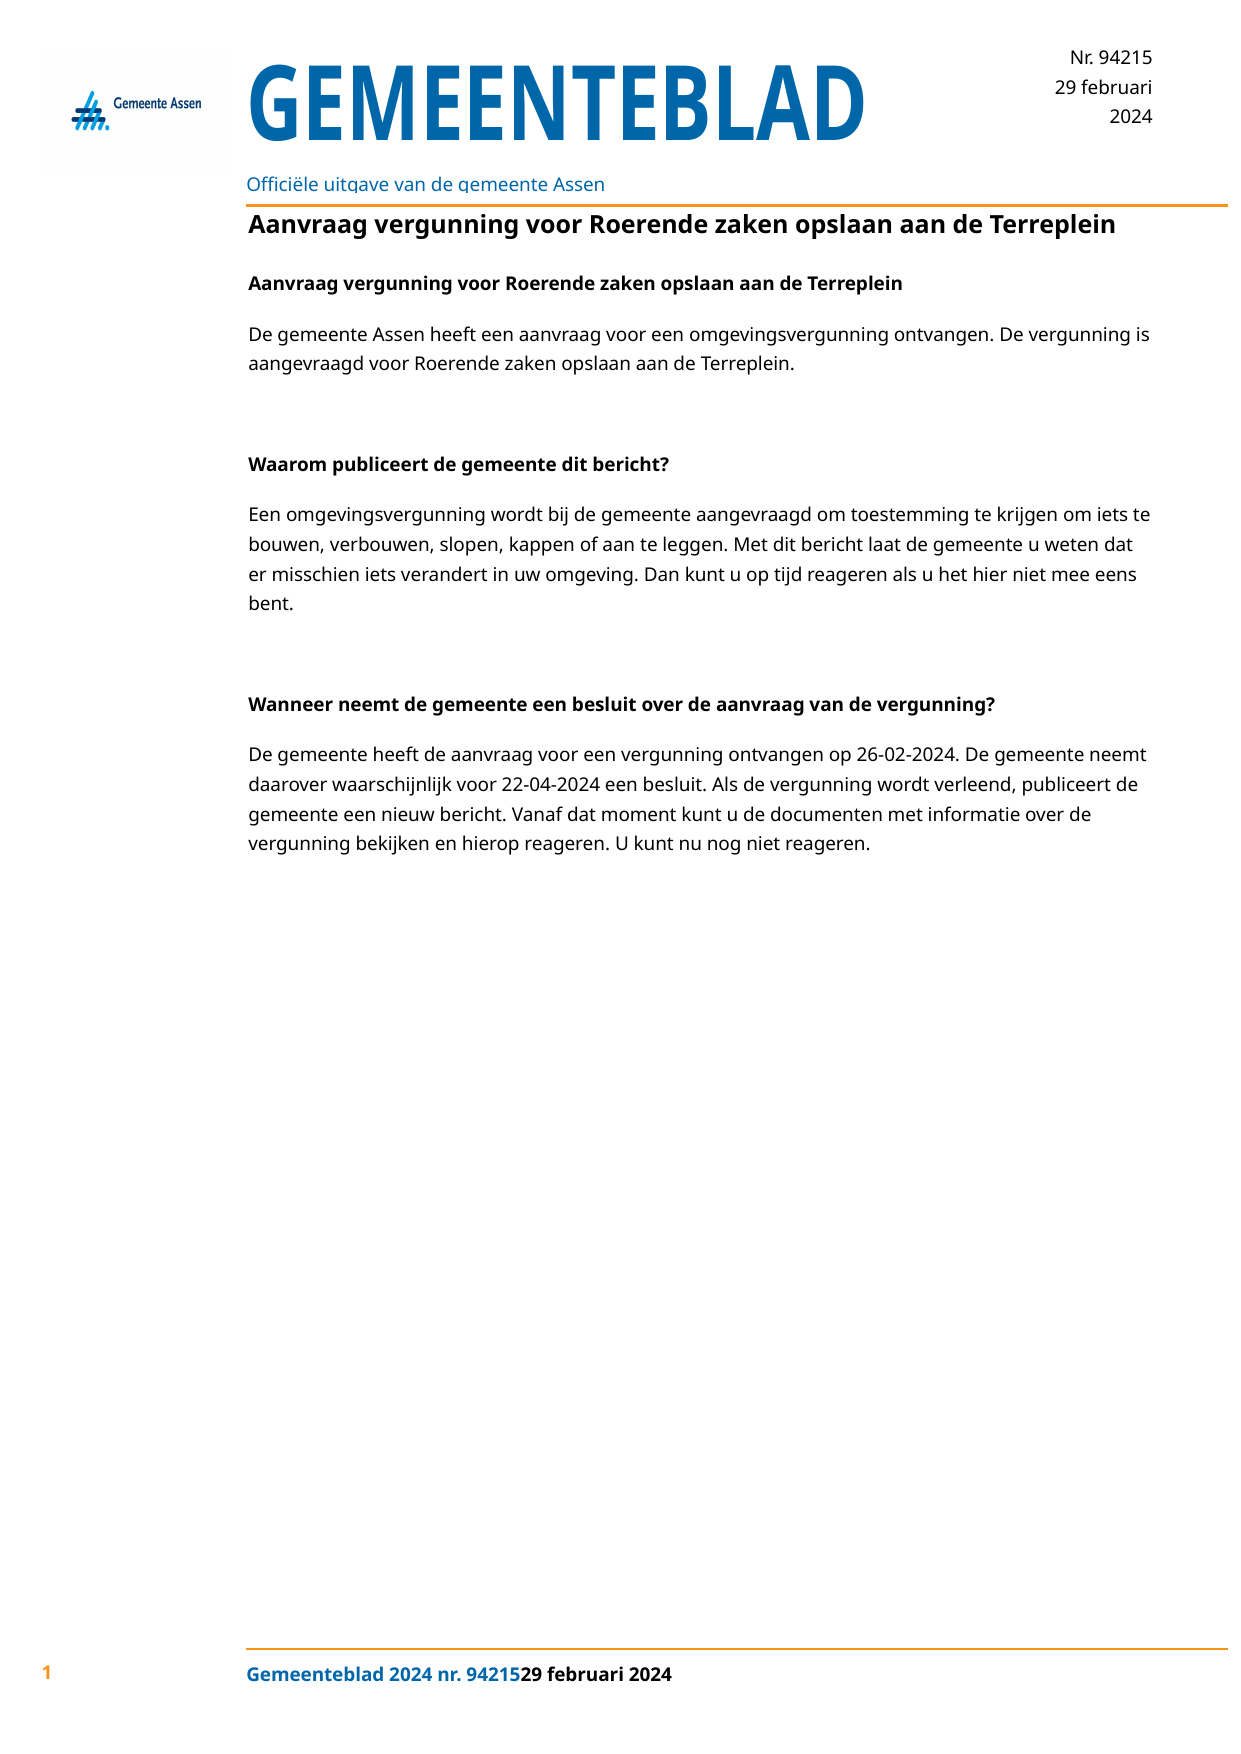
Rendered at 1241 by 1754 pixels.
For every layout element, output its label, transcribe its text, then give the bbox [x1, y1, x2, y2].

text De gemeente heeft de aanvraag voor een vergunning ontvangen op 26-02-2024. De gemeente neemt daarover waarschijnlijk voor 22-04-2024 een besluit. Als de vergunning wordt verleend, publiceert de gemeente een nieuw bericht. Vanaf dat moment kunt u de documenten met informatie over de vergunning bekijken en hierop reageren. U kunt nu nog niet reageren. [248, 742, 1152, 856]
text Wanneer neemt de gemeente een besluit over de aanvraag van de vergunning? [248, 691, 1152, 717]
picture [41, 47, 231, 172]
text Waarom publiceert de gemeente dit bericht? [248, 451, 1152, 477]
text De gemeente Assen heeft een aanvraag voor een omgevingsvergunning ontvangen. De vergunning is aangevraagd voor Roerende zaken opslaan aan de Terreplein. [248, 321, 1152, 376]
text Aanvraag vergunning voor Roerende zaken opslaan aan de Terreplein [248, 207, 1152, 241]
text Aanvraag vergunning voor Roerende zaken opslaan aan de Terreplein [248, 270, 1152, 296]
text Een omgevingsvergunning wordt bij de gemeente aangevraagd om toestemming te krijgen om iets te bouwen, verbouwen, slopen, kappen of aan te leggen. Met dit bericht laat de gemeente u weten dat er misschien iets verandert in uw omgeving. Dan kunt u op tijd reageren als u het hier niet mee eens bent. [248, 502, 1152, 616]
